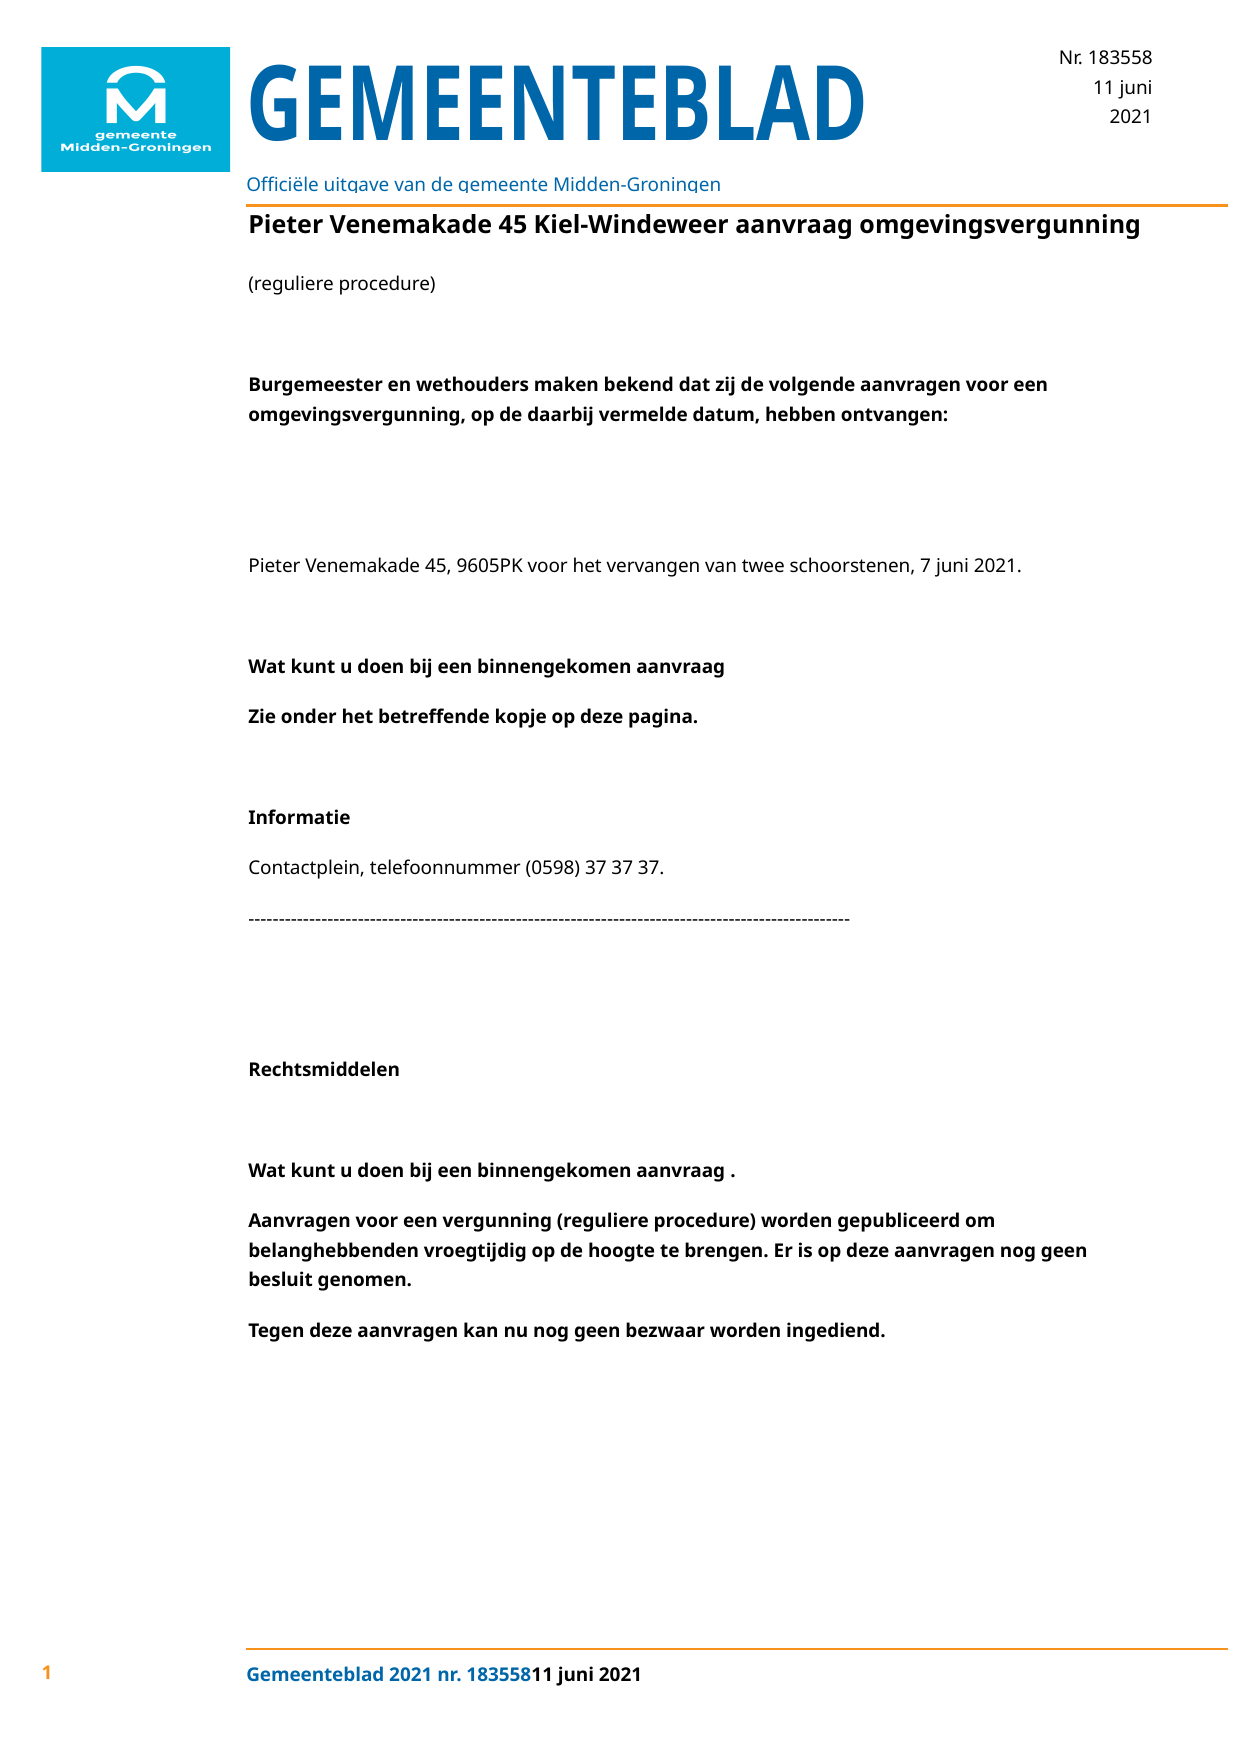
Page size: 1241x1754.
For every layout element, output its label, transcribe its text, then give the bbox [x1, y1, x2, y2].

text --------------------------------------------------------------------------------------------------- [248, 905, 1152, 931]
text Informatie [248, 804, 1152, 830]
text (reguliere procedure) [248, 270, 1152, 296]
text Zie onder het betreffende kopje op deze pagina. [248, 703, 1152, 729]
picture [107, 89, 165, 122]
text Contactplein, telefoonnummer (0598) 37 37 37. [248, 854, 1152, 880]
text Wat kunt u doen bij een binnengekomen aanvraag . [248, 1157, 1152, 1183]
text Wat kunt u doen bij een binnengekomen aanvraag [248, 653, 1152, 678]
text Burgemeester en wethouders maken bekend dat zij de volgende aanvragen voor een omgevingsvergunning, op de daarbij vermelde datum, hebben ontvangen: [248, 371, 1152, 426]
picture [184, 146, 190, 153]
text Pieter Venemakade 45, 9605PK voor het vervangen van twee schoorstenen, 7 juni 2021. [248, 552, 1152, 578]
text Aanvragen voor een vergunning (reguliere procedure) worden gepubliceerd om belanghebbenden vroegtijdig op de hoogte te brengen. Er is op deze aanvragen nog geen besluit genomen. [248, 1207, 1152, 1292]
text Pieter Venemakade 45 Kiel-Windeweer aanvraag omgevingsvergunning [248, 207, 1152, 241]
text Tegen deze aanvragen kan nu nog geen bezwaar worden ingediend. [248, 1317, 1152, 1343]
picture [108, 66, 164, 82]
text Rechtsmiddelen [248, 1056, 1152, 1082]
